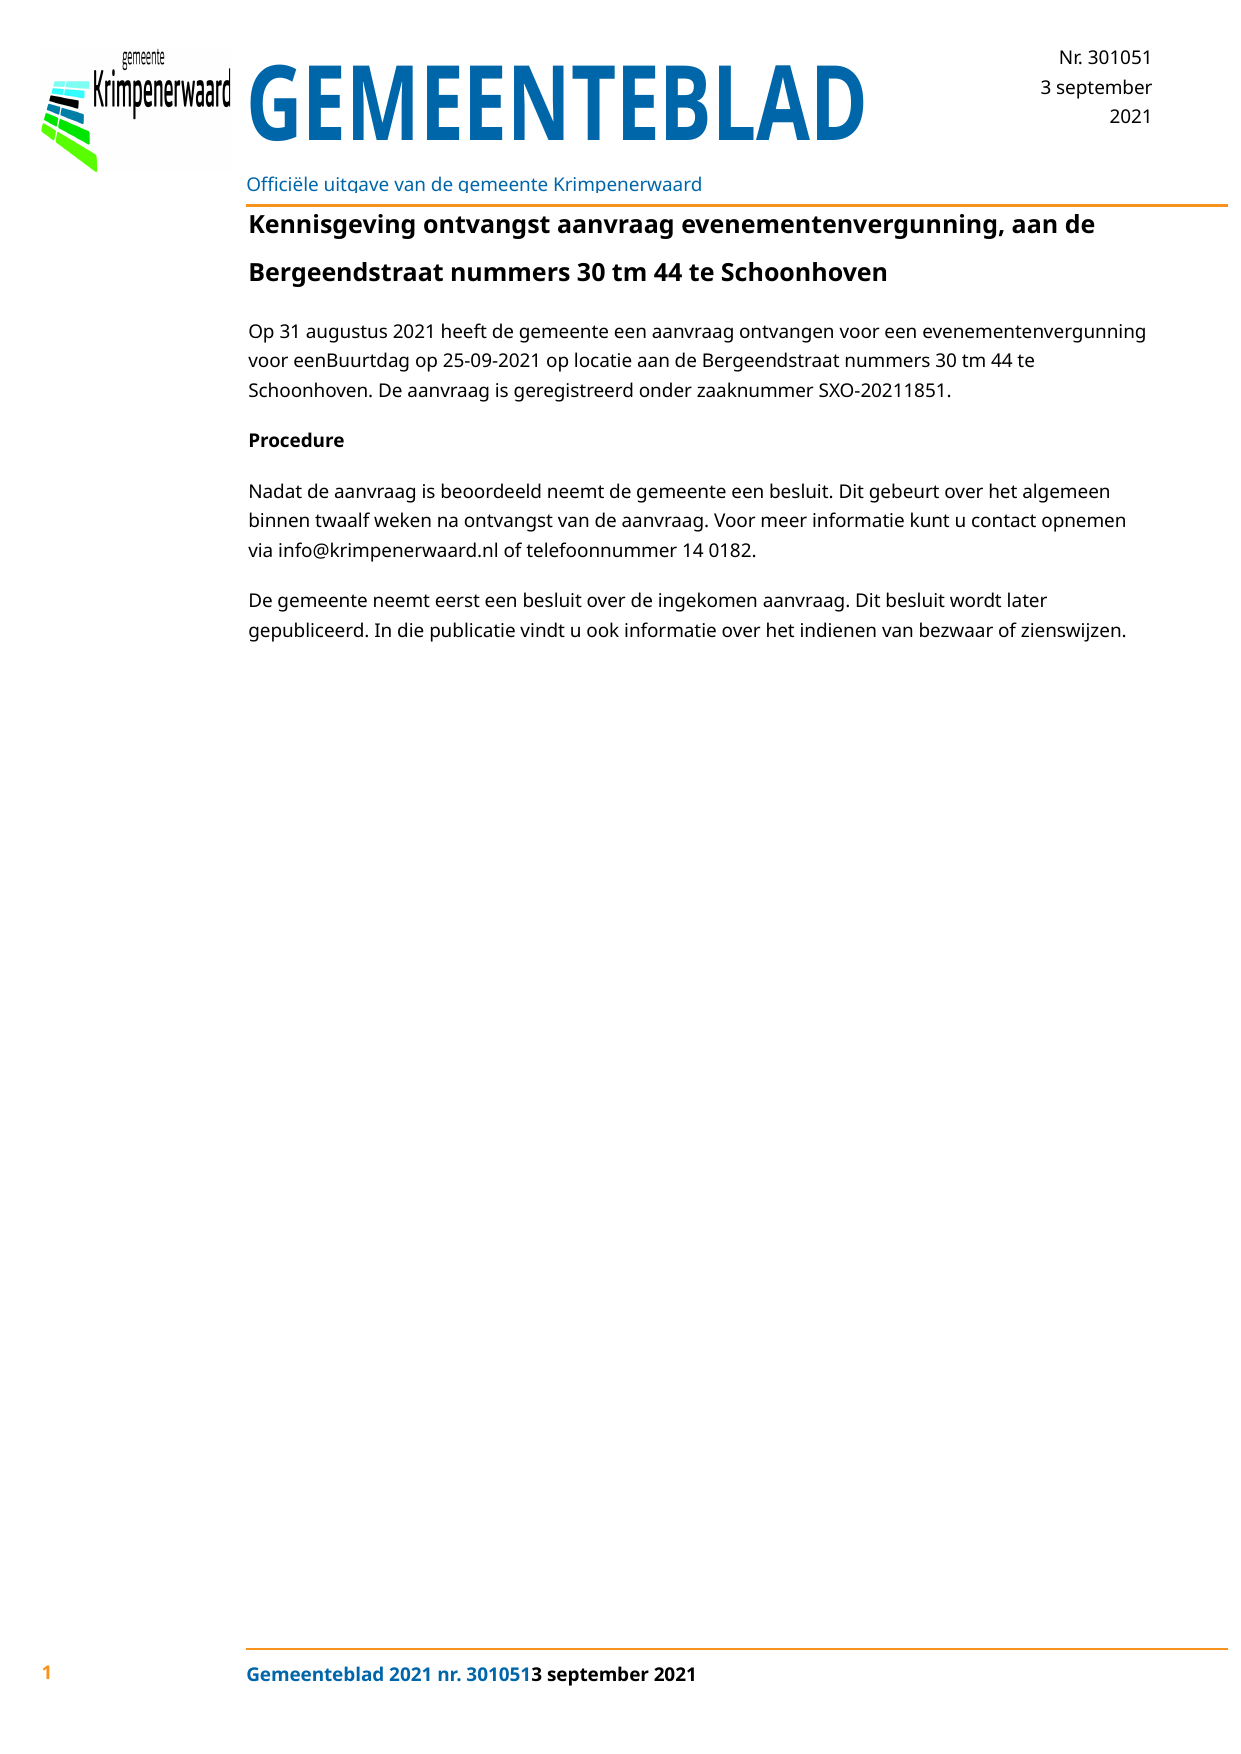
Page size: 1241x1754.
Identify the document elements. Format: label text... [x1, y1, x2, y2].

picture [41, 47, 231, 172]
text De gemeente neemt eerst een besluit over de ingekomen aanvraag. Dit besluit wordt later gepubliceerd. In die publicatie vindt u ook informatie over het indienen van bezwaar of zienswijzen. [248, 587, 1152, 643]
text Nadat de aanvraag is beoordeeld neemt de gemeente een besluit. Dit gebeurt over het algemeen binnen twaalf weken na ontvangst van de aanvraag. Voor meer informatie kunt u contact opnemen via info@krimpenerwaard.nl of telefoonnummer 14 0182. [248, 478, 1152, 563]
text Op 31 augustus 2021 heeft de gemeente een aanvraag ontvangen voor een evenementenvergunning voor eenBuurtdag op 25-09-2021 op locatie aan de Bergeendstraat nummers 30 tm 44 te Schoonhoven. De aanvraag is geregistreerd onder zaaknummer SXO-20211851. [248, 318, 1152, 403]
text Kennisgeving ontvangst aanvraag evenementenvergunning, aan de Bergeendstraat nummers 30 tm 44 te Schoonhoven [248, 207, 1152, 288]
text Procedure [248, 427, 1152, 453]
